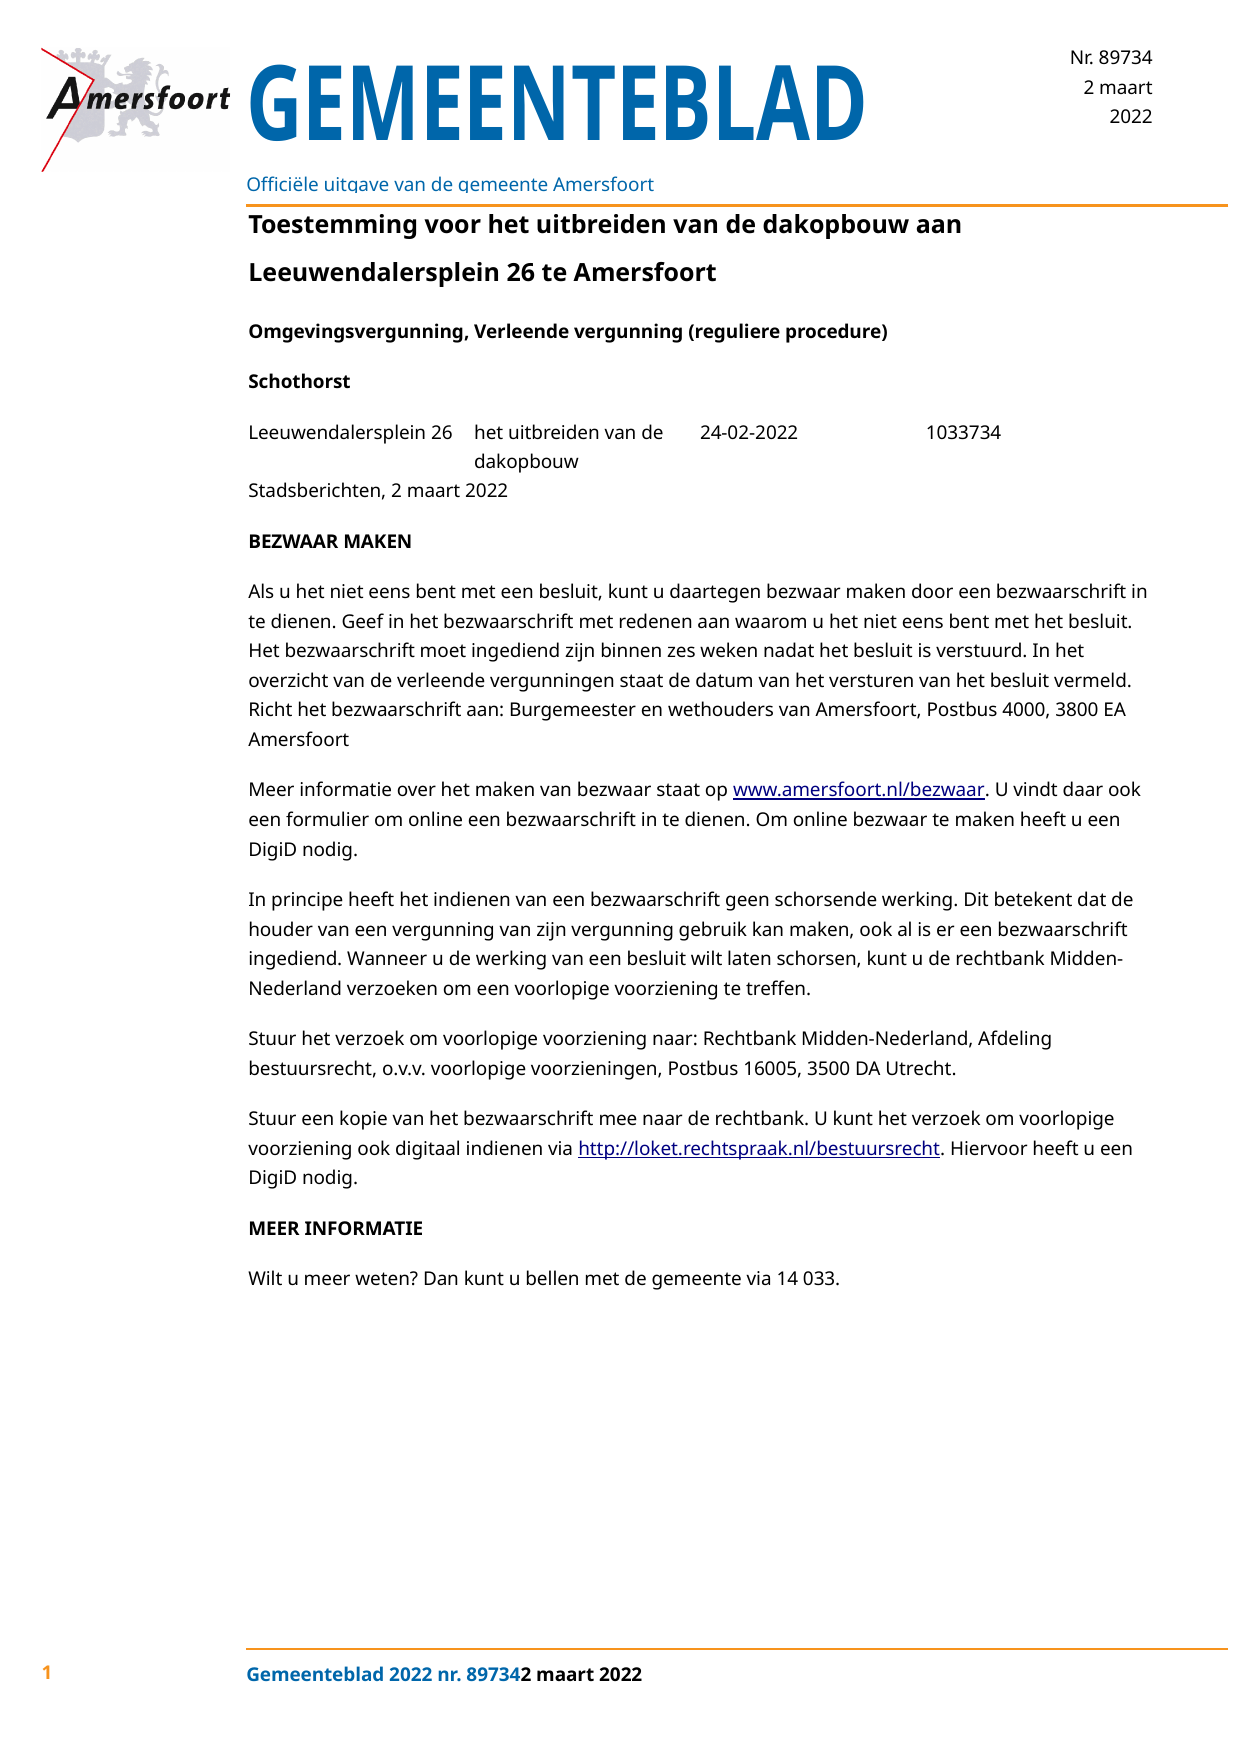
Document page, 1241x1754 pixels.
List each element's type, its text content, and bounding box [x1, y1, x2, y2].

table_header het uitbreiden van de dakopbouw [474, 419, 700, 474]
text BEZWAAR MAKEN [248, 528, 1152, 553]
text Als u het niet eens bent met een besluit, kunt u daartegen bezwaar maken door een bezwaarschrift in te dienen. Geef in het bezwaarschrift met redenen aan waarom u het niet eens bent met het besluit. Het bezwaarschrift moet ingediend zijn binnen zes weken nadat het besluit is verstuurd. In het overzicht van de verleende vergunningen staat de datum van het versturen van het besluit vermeld. Richt het bezwaarschrift aan: Burgemeester en wethouders van Amersfoort, Postbus 4000, 3800 EA Amersfoort [248, 578, 1152, 752]
text Toestemming voor het uitbreiden van de dakopbouw aan Leeuwendalersplein 26 te Amersfoort [248, 207, 1152, 288]
table_header Leeuwendalersplein 26 [248, 419, 474, 474]
text MEER INFORMATIE [248, 1215, 1152, 1241]
text Stuur een kopie van het bezwaarschrift mee naar de rechtbank. U kunt het verzoek om voorlopige voorziening ook digitaal indienen via http://loket.rechtspraak.nl/bestuursrecht. Hiervoor heeft u een DigiD nodig. [248, 1105, 1152, 1190]
text Stadsberichten, 2 maart 2022 [248, 477, 1152, 503]
text Meer informatie over het maken van bezwaar staat op www.amersfoort.nl/bezwaar. U vindt daar ook een formulier om online een bezwaarschrift in te dienen. Om online bezwaar te maken heeft u een DigiD nodig. [248, 777, 1152, 861]
text Wilt u meer weten? Dan kunt u bellen met de gemeente via 14 033. [248, 1265, 1152, 1291]
picture [41, 47, 231, 172]
table_header 1033734 [926, 419, 1152, 474]
table_header 24-02-2022 [700, 419, 926, 474]
text Omgevingsvergunning, Verleende vergunning (reguliere procedure) [248, 318, 1152, 344]
text Schothorst [248, 368, 1152, 394]
text In principe heeft het indienen van een bezwaarschrift geen schorsende werking. Dit betekent dat de houder van een vergunning van zijn vergunning gebruik kan maken, ook al is er een bezwaarschrift ingediend. Wanneer u de werking van een besluit wilt laten schorsen, kunt u de rechtbank Midden-Nederland verzoeken om een voorlopige voorziening te treffen. [248, 886, 1152, 1001]
text Stuur het verzoek om voorlopige voorziening naar: Rechtbank Midden-Nederland, Afdeling bestuursrecht, o.v.v. voorlopige voorzieningen, Postbus 16005, 3500 DA Utrecht. [248, 1025, 1152, 1081]
